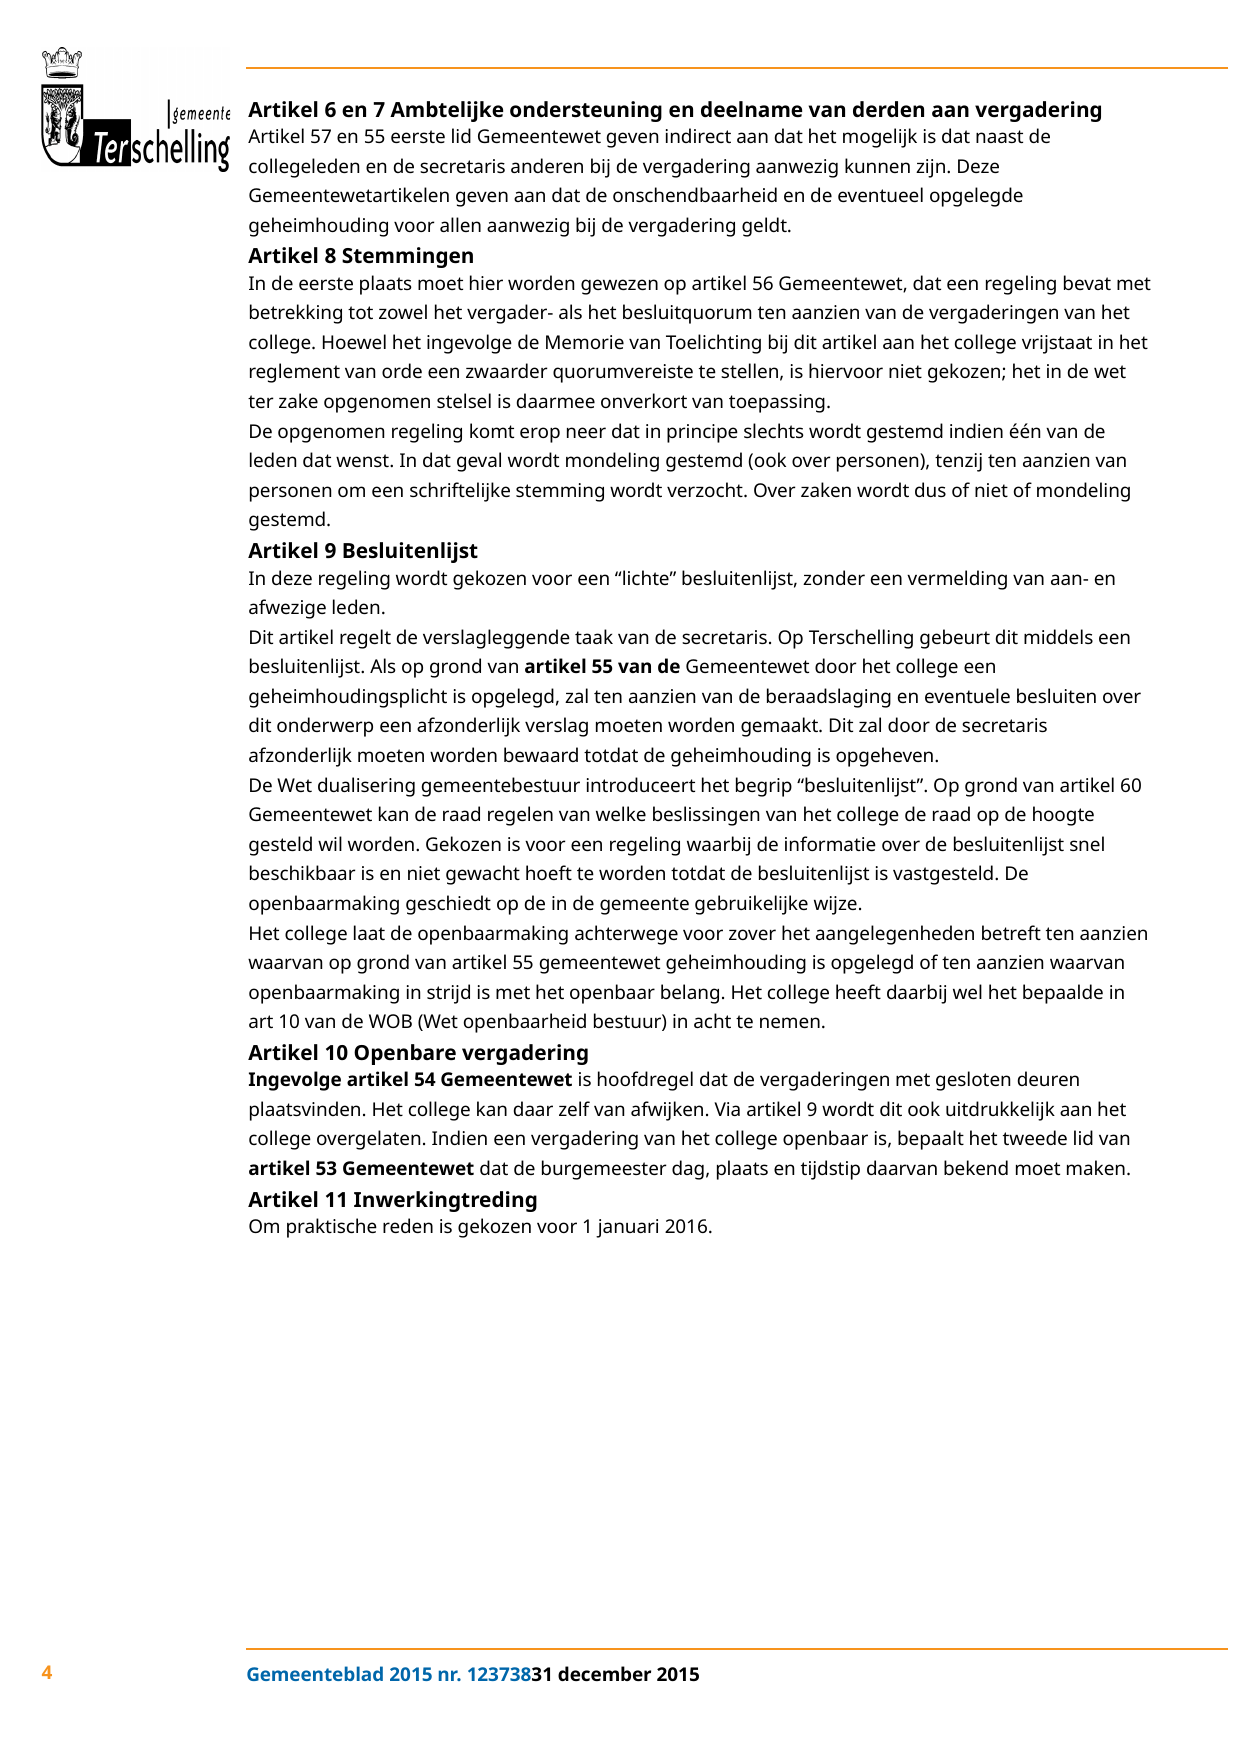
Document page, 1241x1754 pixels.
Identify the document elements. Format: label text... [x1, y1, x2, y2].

text Artikel 8 Stemmingen [248, 242, 1152, 270]
text Het college laat de openbaarmaking achterwege voor zover het aangelegenheden betreft ten aanzien waarvan op grond van artikel 55 gemeentewet geheimhouding is opgelegd of ten aanzien waarvan openbaarmaking in strijd is met het openbaar belang. Het college heeft daarbij wel het bepaalde in art 10 van de WOB (Wet openbaarheid bestuur) in acht te nemen. [248, 920, 1152, 1034]
text In de eerste plaats moet hier worden gewezen op artikel 56 Gemeentewet, dat een regeling bevat met betrekking tot zowel het vergader- als het besluitquorum ten aanzien van de vergaderingen van het college. Hoewel het ingevolge de Memorie van Toelichting bij dit artikel aan het college vrijstaat in het reglement van orde een zwaarder quorumvereiste te stellen, is hiervoor niet gekozen; het in de wet ter zake opgenomen stelsel is daarmee onverkort van toepassing. [248, 270, 1152, 414]
text De opgenomen regeling komt erop neer dat in principe slechts wordt gestemd indien één van de leden dat wenst. In dat geval wordt mondeling gestemd (ook over personen), tenzij ten aanzien van personen om een schriftelijke stemming wordt verzocht. Over zaken wordt dus of niet of mondeling gestemd. [248, 418, 1152, 532]
text Ingevolge artikel 54 Gemeentewet is hoofdregel dat de vergaderingen met gesloten deuren plaatsvinden. Het college kan daar zelf van afwijken. Via artikel 9 wordt dit ook uitdrukkelijk aan het college overgelaten. Indien een vergadering van het college openbaar is, bepaalt het tweede lid van artikel 53 Gemeentewet dat de burgemeester dag, plaats en tijdstip daarvan bekend moet maken. [248, 1066, 1152, 1181]
text Artikel 57 en 55 eerste lid Gemeentewet geven indirect aan dat het mogelijk is dat naast de collegeleden en de secretaris anderen bij de vergadering aanwezig kunnen zijn. Deze Gemeentewetartikelen geven aan dat de onschendbaarheid en de eventueel opgelegde geheimhouding voor allen aanwezig bij de vergadering geldt. [248, 123, 1152, 238]
text Artikel 6 en 7 Ambtelijke ondersteuning en deelname van derden aan vergadering [248, 95, 1152, 123]
text Artikel 11 Inwerkingtreding [248, 1185, 1152, 1213]
text Om praktische reden is gekozen voor 1 januari 2016. [248, 1213, 1152, 1239]
picture [41, 47, 231, 172]
text Dit artikel regelt de verslagleggende taak van de secretaris. Op Terschelling gebeurt dit middels een besluitenlijst. Als op grond van artikel 55 van de Gemeentewet door het college een geheimhoudingsplicht is opgelegd, zal ten aanzien van de beraadslaging en eventuele besluiten over dit onderwerp een afzonderlijk verslag moeten worden gemaakt. Dit zal door de secretaris afzonderlijk moeten worden bewaard totdat de geheimhouding is opgeheven. [248, 624, 1152, 768]
text Artikel 9 Besluitenlijst [248, 536, 1152, 565]
text In deze regeling wordt gekozen voor een “lichte” besluitenlijst, zonder een vermelding van aan- en afwezige leden. [248, 565, 1152, 620]
text Artikel 10 Openbare vergadering [248, 1038, 1152, 1066]
text De Wet dualisering gemeentebestuur introduceert het begrip “besluitenlijst”. Op grond van artikel 60 Gemeentewet kan de raad regelen van welke beslissingen van het college de raad op de hoogte gesteld wil worden. Gekozen is voor een regeling waarbij de informatie over de besluitenlijst snel beschikbaar is en niet gewacht hoeft te worden totdat de besluitenlijst is vastgesteld. De openbaarmaking geschiedt op de in de gemeente gebruikelijke wijze. [248, 772, 1152, 916]
